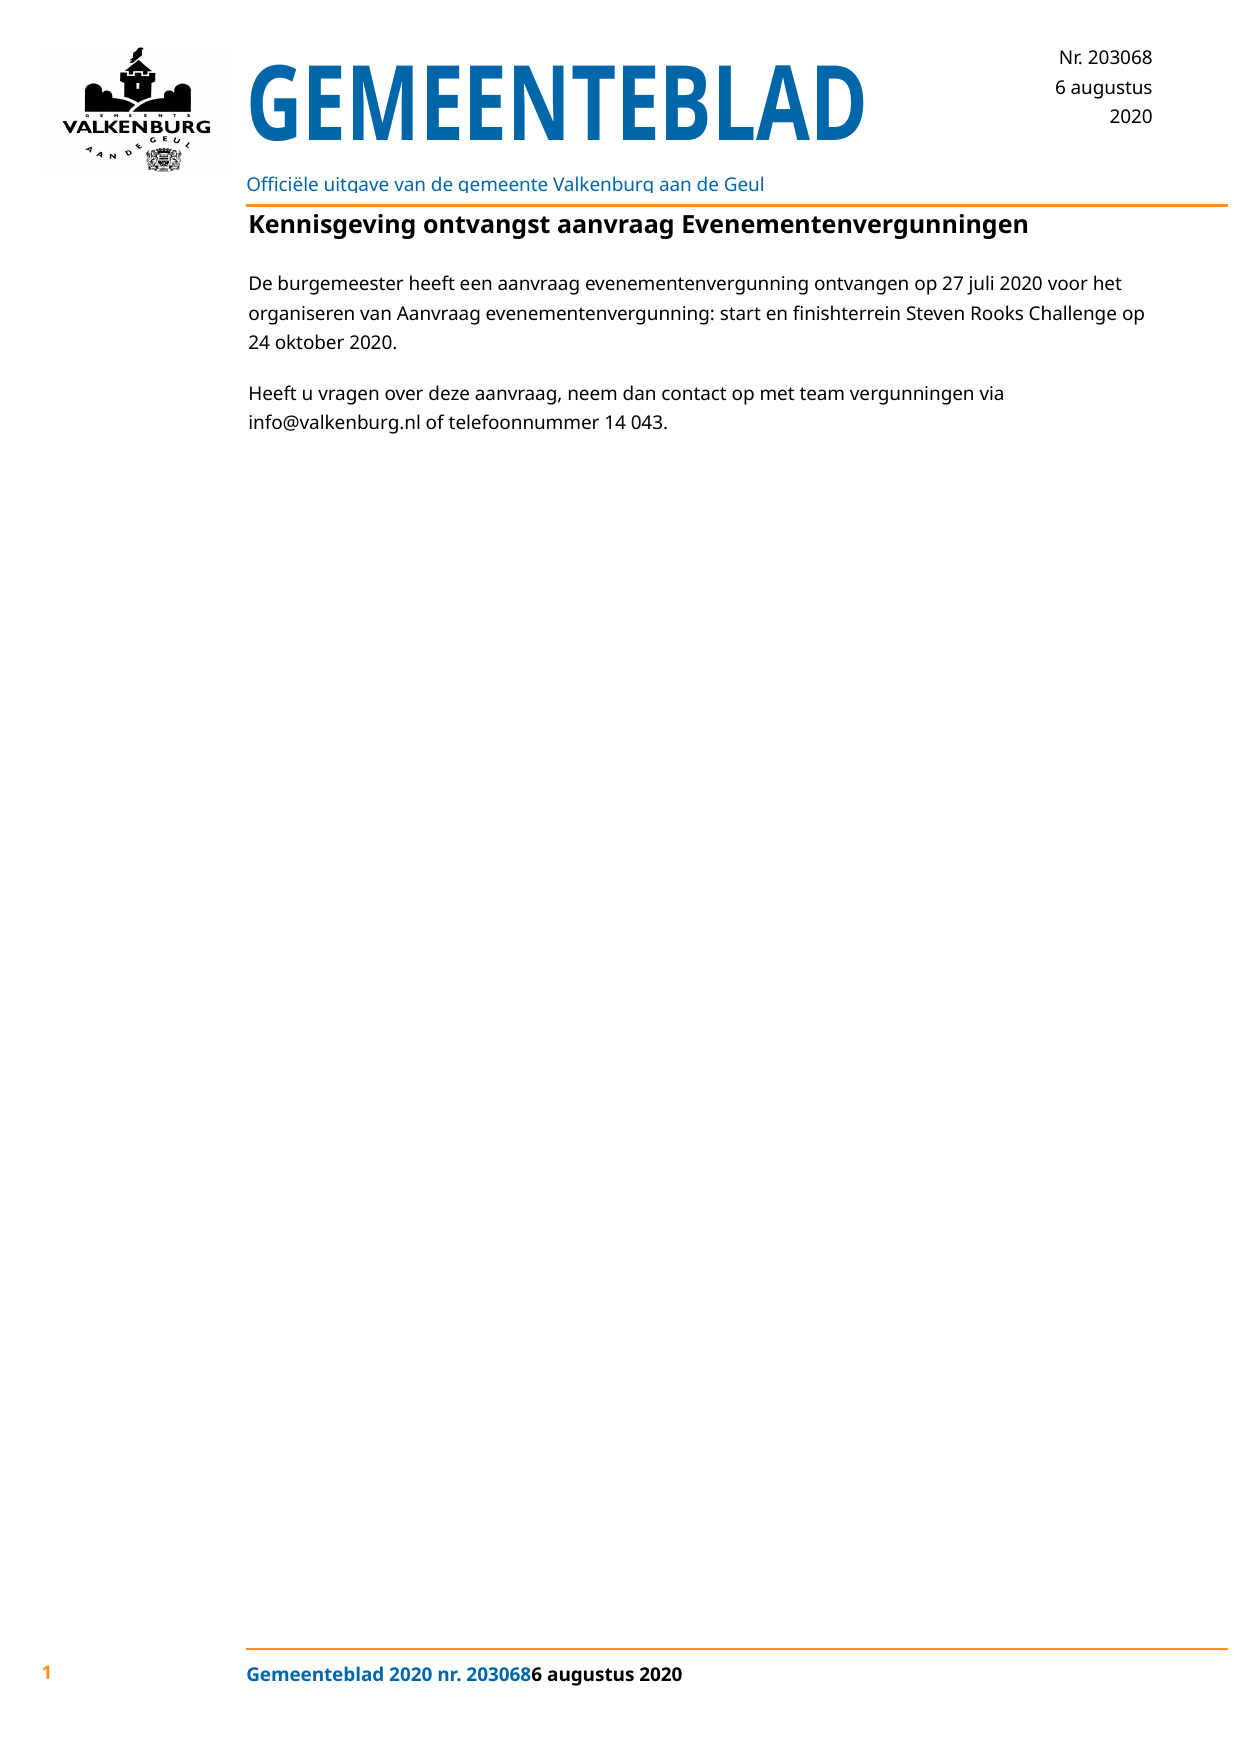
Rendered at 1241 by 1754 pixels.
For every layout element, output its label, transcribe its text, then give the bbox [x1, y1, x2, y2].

text De burgemeester heeft een aanvraag evenementenvergunning ontvangen op 27 juli 2020 voor het organiseren van Aanvraag evenementenvergunning: start en finishterrein Steven Rooks Challenge op 24 oktober 2020. [248, 270, 1152, 355]
picture [41, 47, 231, 172]
text Kennisgeving ontvangst aanvraag Evenementenvergunningen [248, 207, 1152, 241]
text Heeft u vragen over deze aanvraag, neem dan contact op met team vergunningen via info@valkenburg.nl of telefoonnummer 14 043. [248, 380, 1152, 435]
